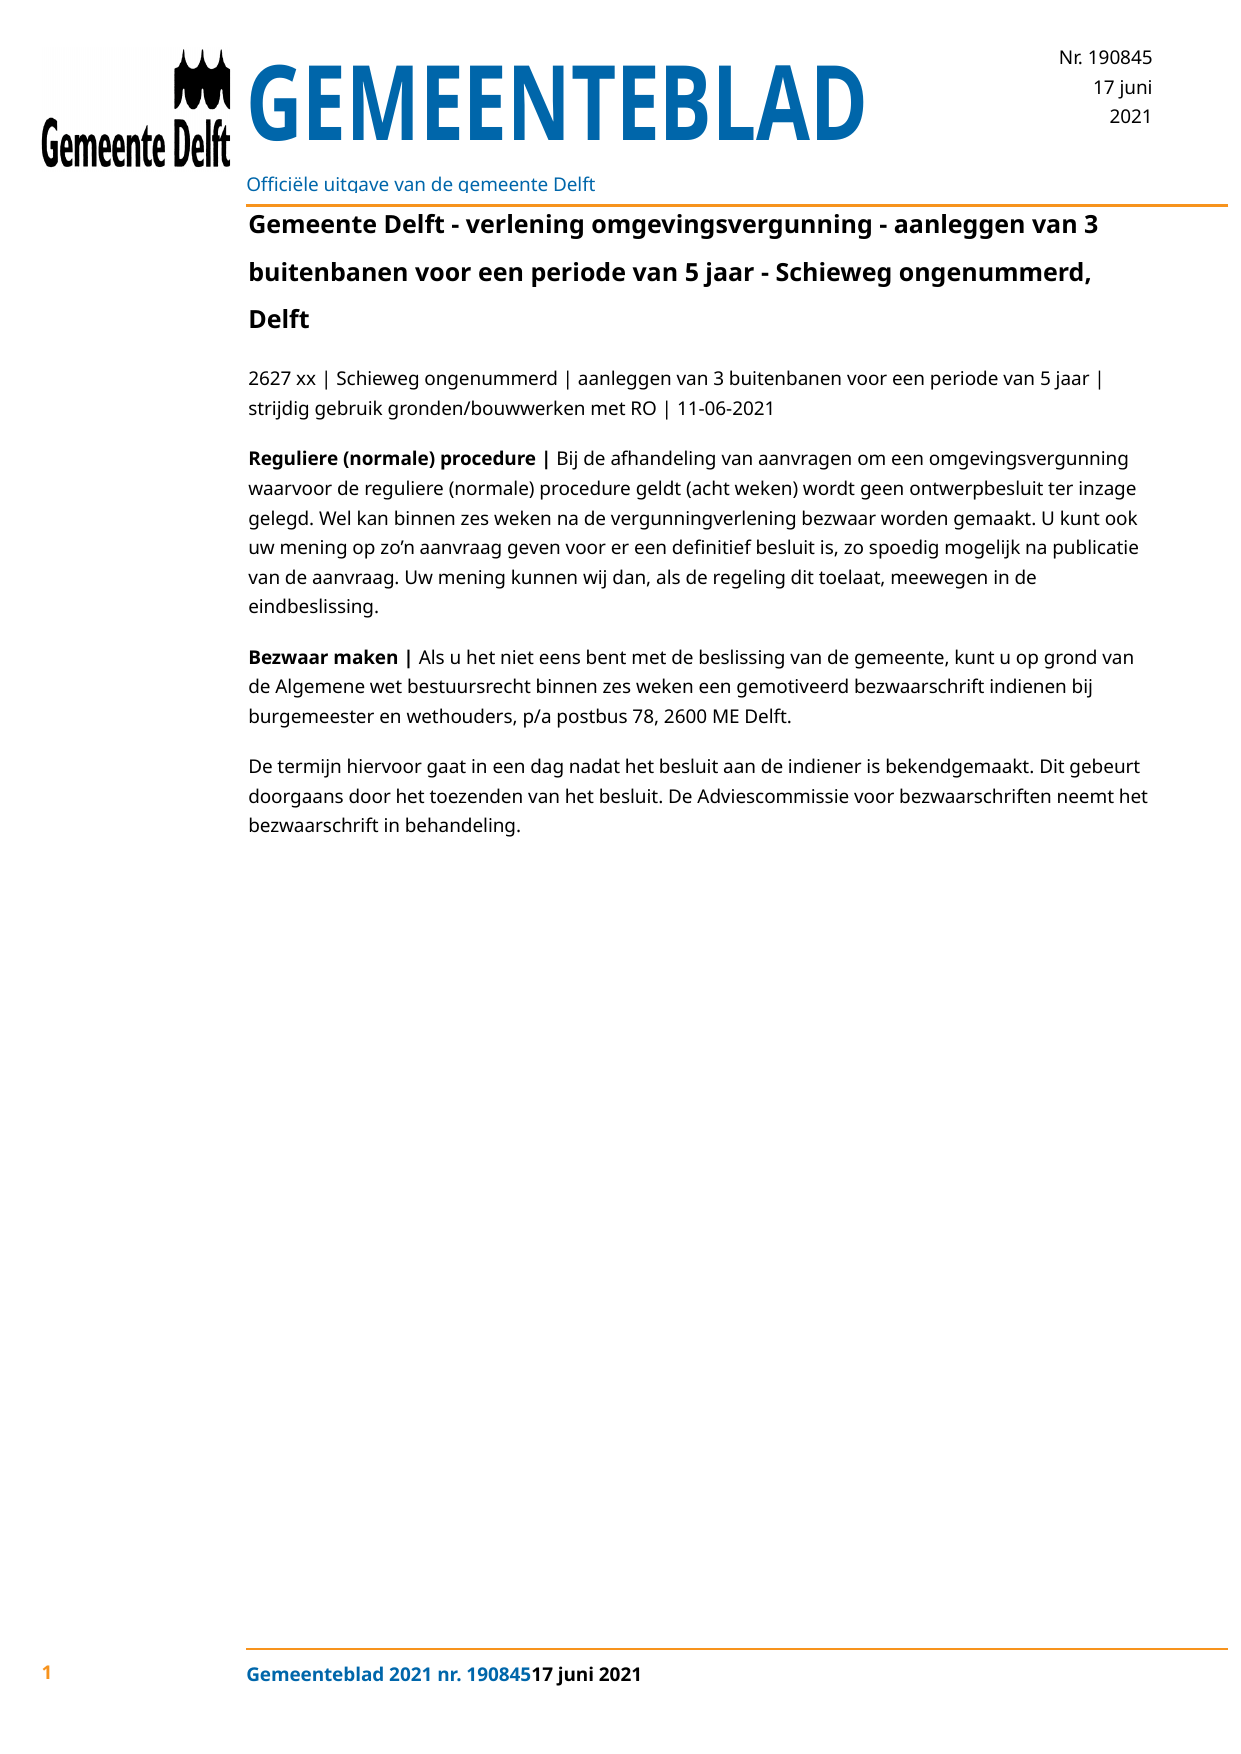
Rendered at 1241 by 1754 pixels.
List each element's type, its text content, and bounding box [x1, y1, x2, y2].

text Reguliere (normale) procedure | Bij de afhandeling van aanvragen om een omgevingsvergunning waarvoor de reguliere (normale) procedure geldt (acht weken) wordt geen ontwerpbesluit ter inzage gelegd. Wel kan binnen zes weken na de vergunningverlening bezwaar worden gemaakt. U kunt ook uw mening op zo’n aanvraag geven voor er een definitief besluit is, zo spoedig mogelijk na publicatie van de aanvraag. Uw mening kunnen wij dan, als de regeling dit toelaat, meewegen in de eindbeslissing. [248, 446, 1152, 619]
text De termijn hiervoor gaat in een dag nadat het besluit aan de indiener is bekendgemaakt. Dit gebeurt doorgaans door het toezenden van het besluit. De Adviescommissie voor bezwaarschriften neemt het bezwaarschrift in behandeling. [248, 753, 1152, 838]
text 2627 xx | Schieweg ongenummerd | aanleggen van 3 buitenbanen voor een periode van 5 jaar | strijdig gebruik gronden/bouwwerken met RO | 11-06-2021 [248, 366, 1152, 421]
picture [41, 47, 231, 172]
text Bezwaar maken | Als u het niet eens bent met de beslissing van de gemeente, kunt u op grond van de Algemene wet bestuursrecht binnen zes weken een gemotiveerd bezwaarschrift indienen bij burgemeester en wethouders, p/a postbus 78, 2600 ME Delft. [248, 644, 1152, 729]
text Gemeente Delft - verlening omgevingsvergunning - aanleggen van 3 buitenbanen voor een periode van 5 jaar - Schieweg ongenummerd, Delft [248, 207, 1152, 336]
